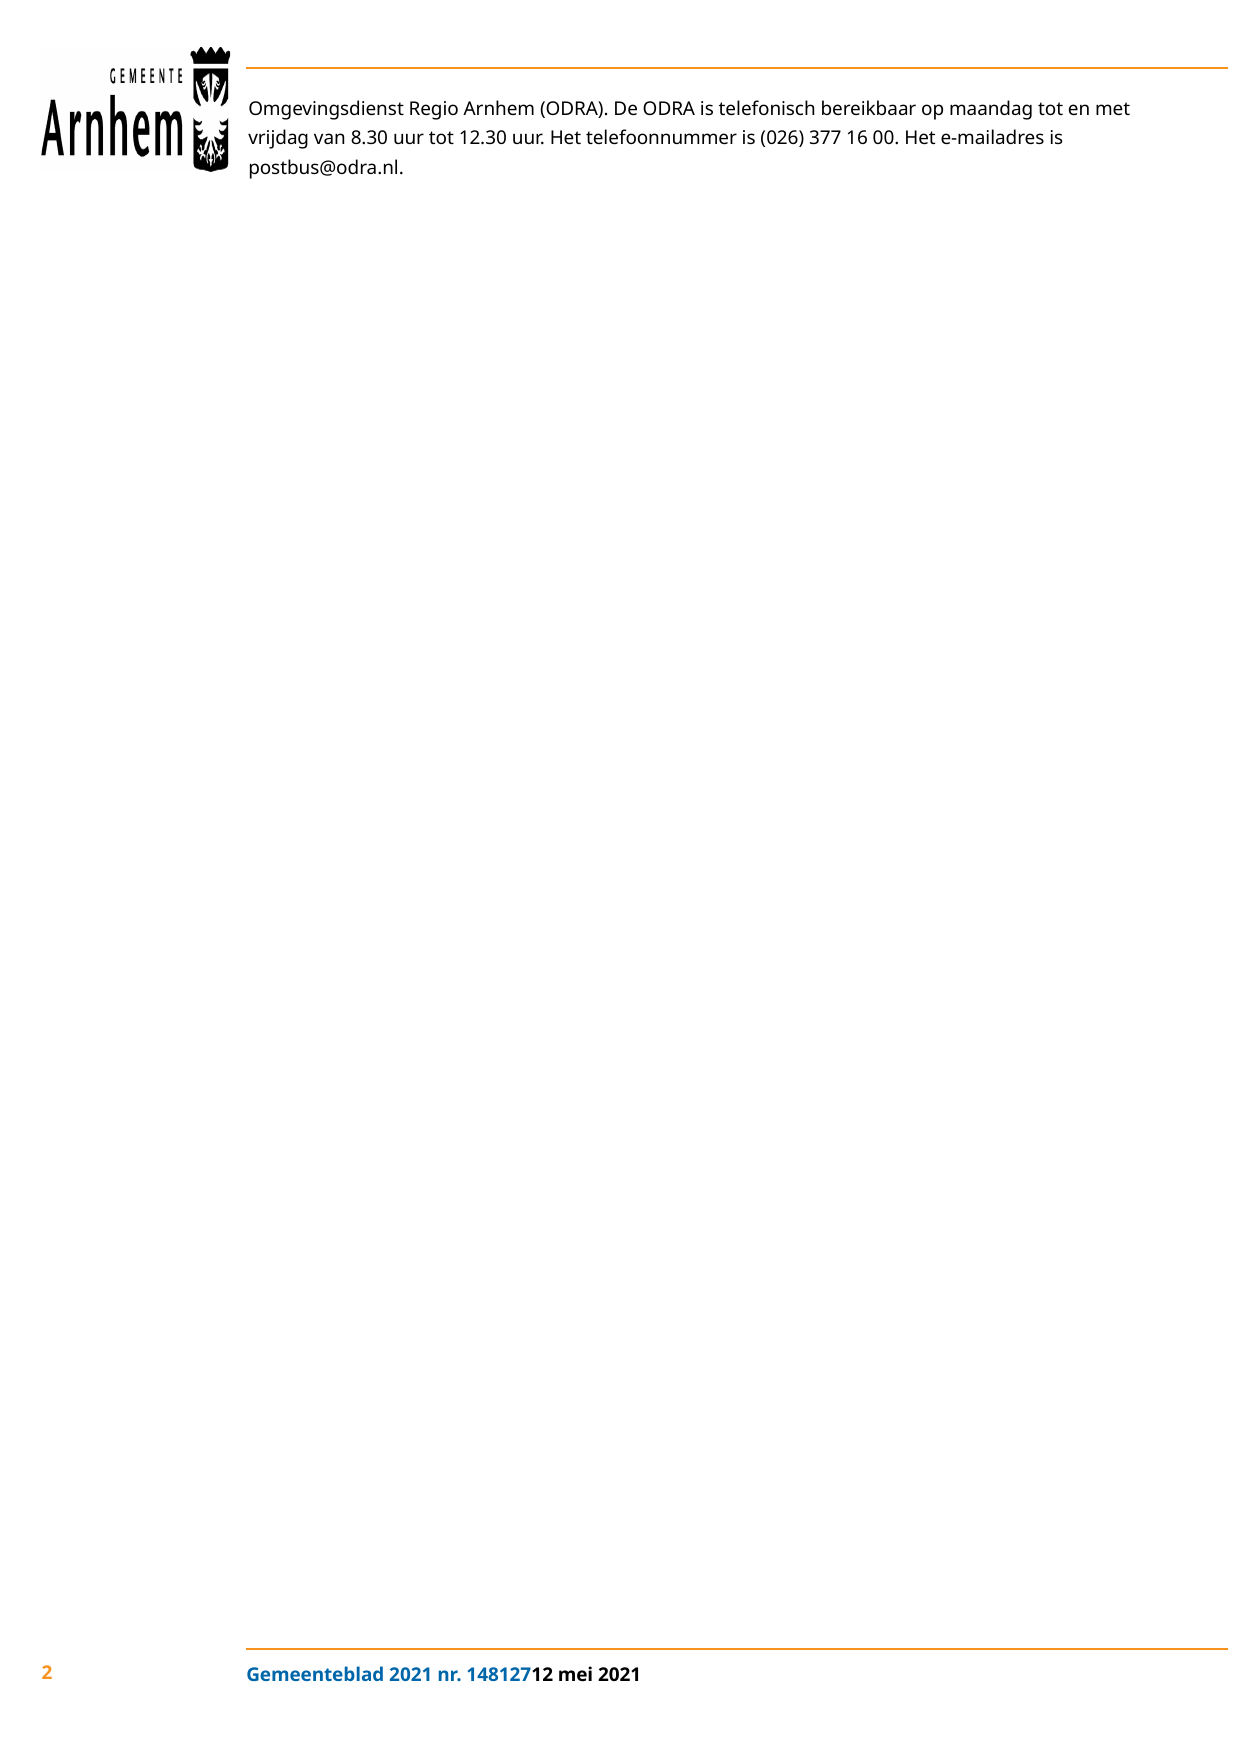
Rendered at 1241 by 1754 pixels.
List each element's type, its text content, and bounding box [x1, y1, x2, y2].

picture [41, 47, 231, 172]
text Omgevingsdienst Regio Arnhem (ODRA). De ODRA is telefonisch bereikbaar op maandag tot en met vrijdag van 8.30 uur tot 12.30 uur. Het telefoonnummer is (026) 377 16 00. Het e-mailadres is postbus@odra.nl. [248, 95, 1152, 180]
